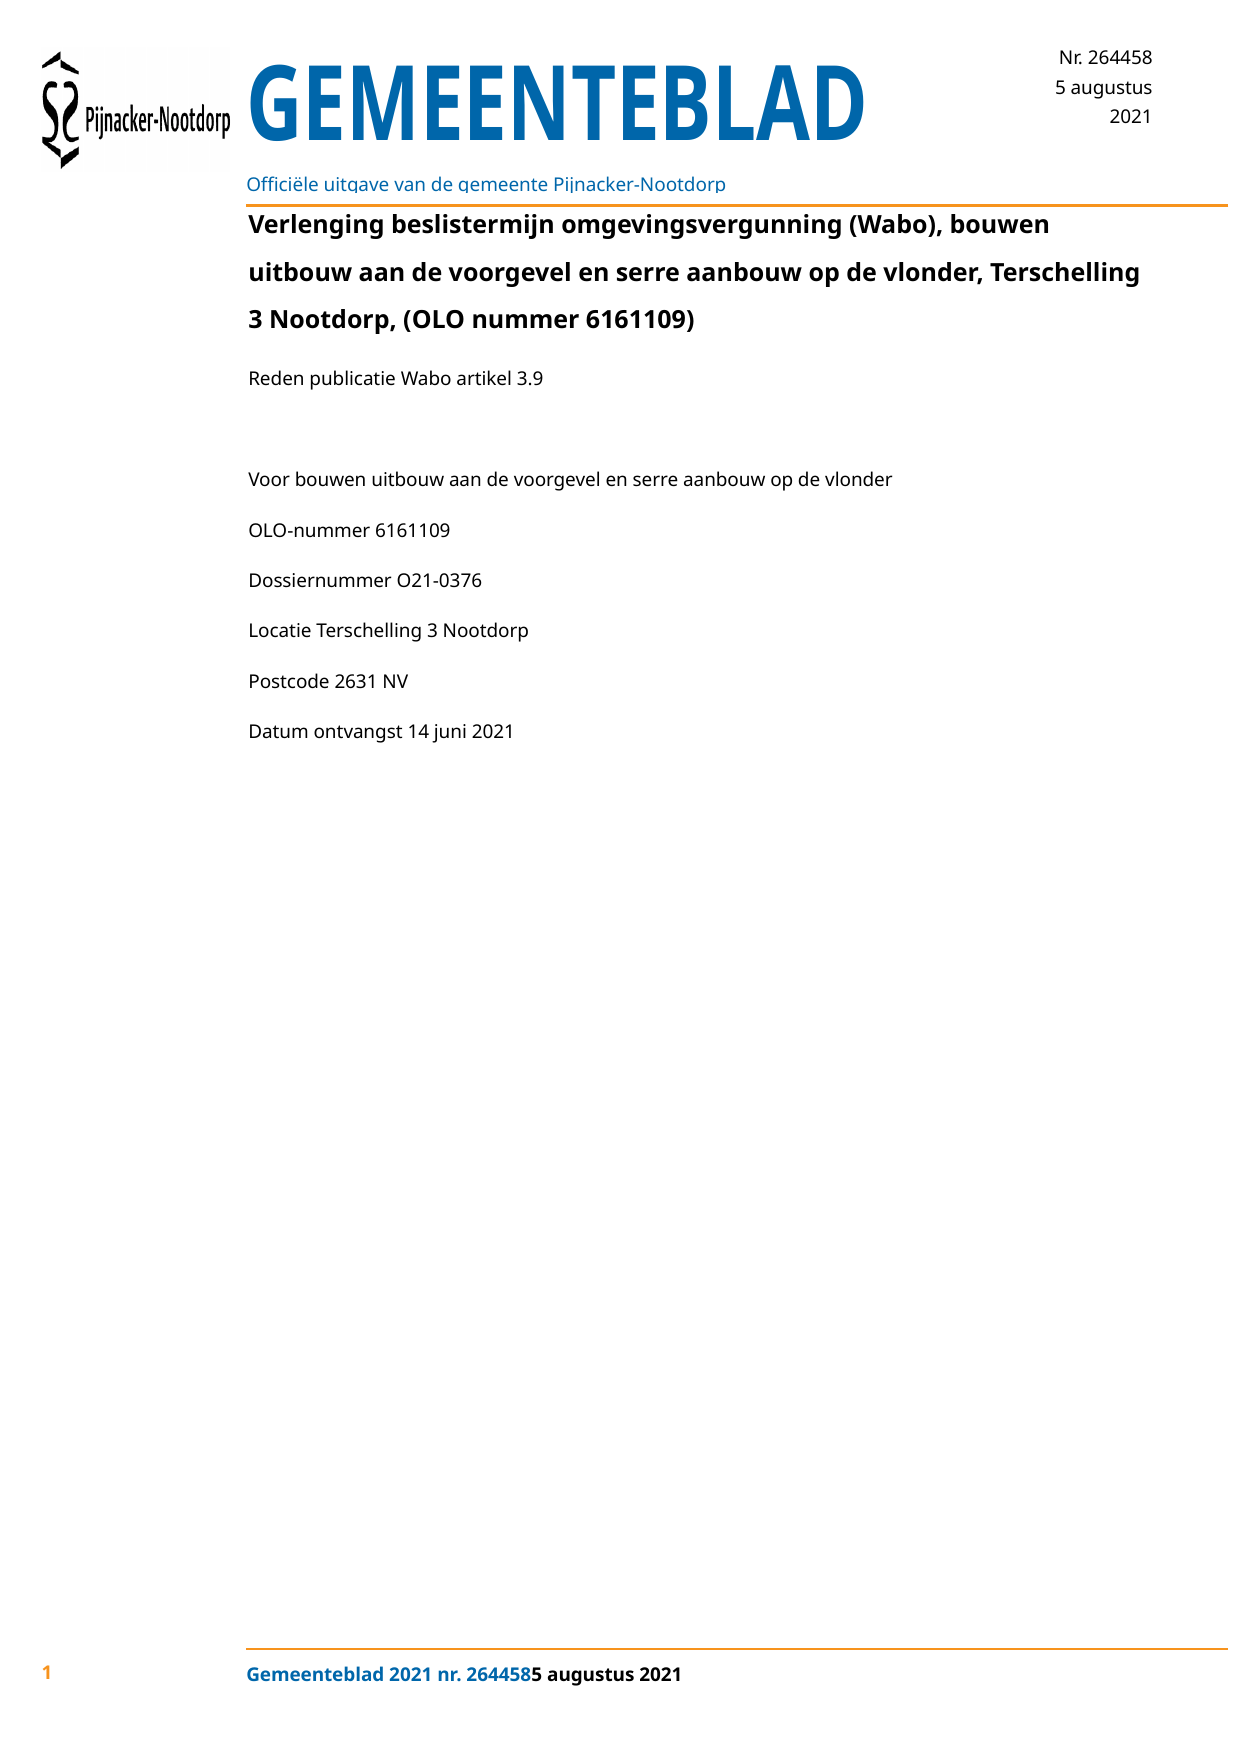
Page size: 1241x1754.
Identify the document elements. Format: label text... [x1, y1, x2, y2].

text Verlenging beslistermijn omgevingsvergunning (Wabo), bouwen uitbouw aan de voorgevel en serre aanbouw op de vlonder, Terschelling 3 Nootdorp, (OLO nummer 6161109) [248, 207, 1152, 336]
text Locatie Terschelling 3 Nootdorp [248, 618, 1152, 643]
text OLO-nummer 6161109 [248, 517, 1152, 542]
text Dossiernummer O21-0376 [248, 567, 1152, 593]
text Reden publicatie Wabo artikel 3.9 [248, 366, 1152, 391]
text Voor bouwen uitbouw aan de voorgevel en serre aanbouw op de vlonder [248, 466, 1152, 492]
text Datum ontvangst 14 juni 2021 [248, 718, 1152, 744]
picture [41, 47, 231, 172]
text Postcode 2631 NV [248, 668, 1152, 694]
